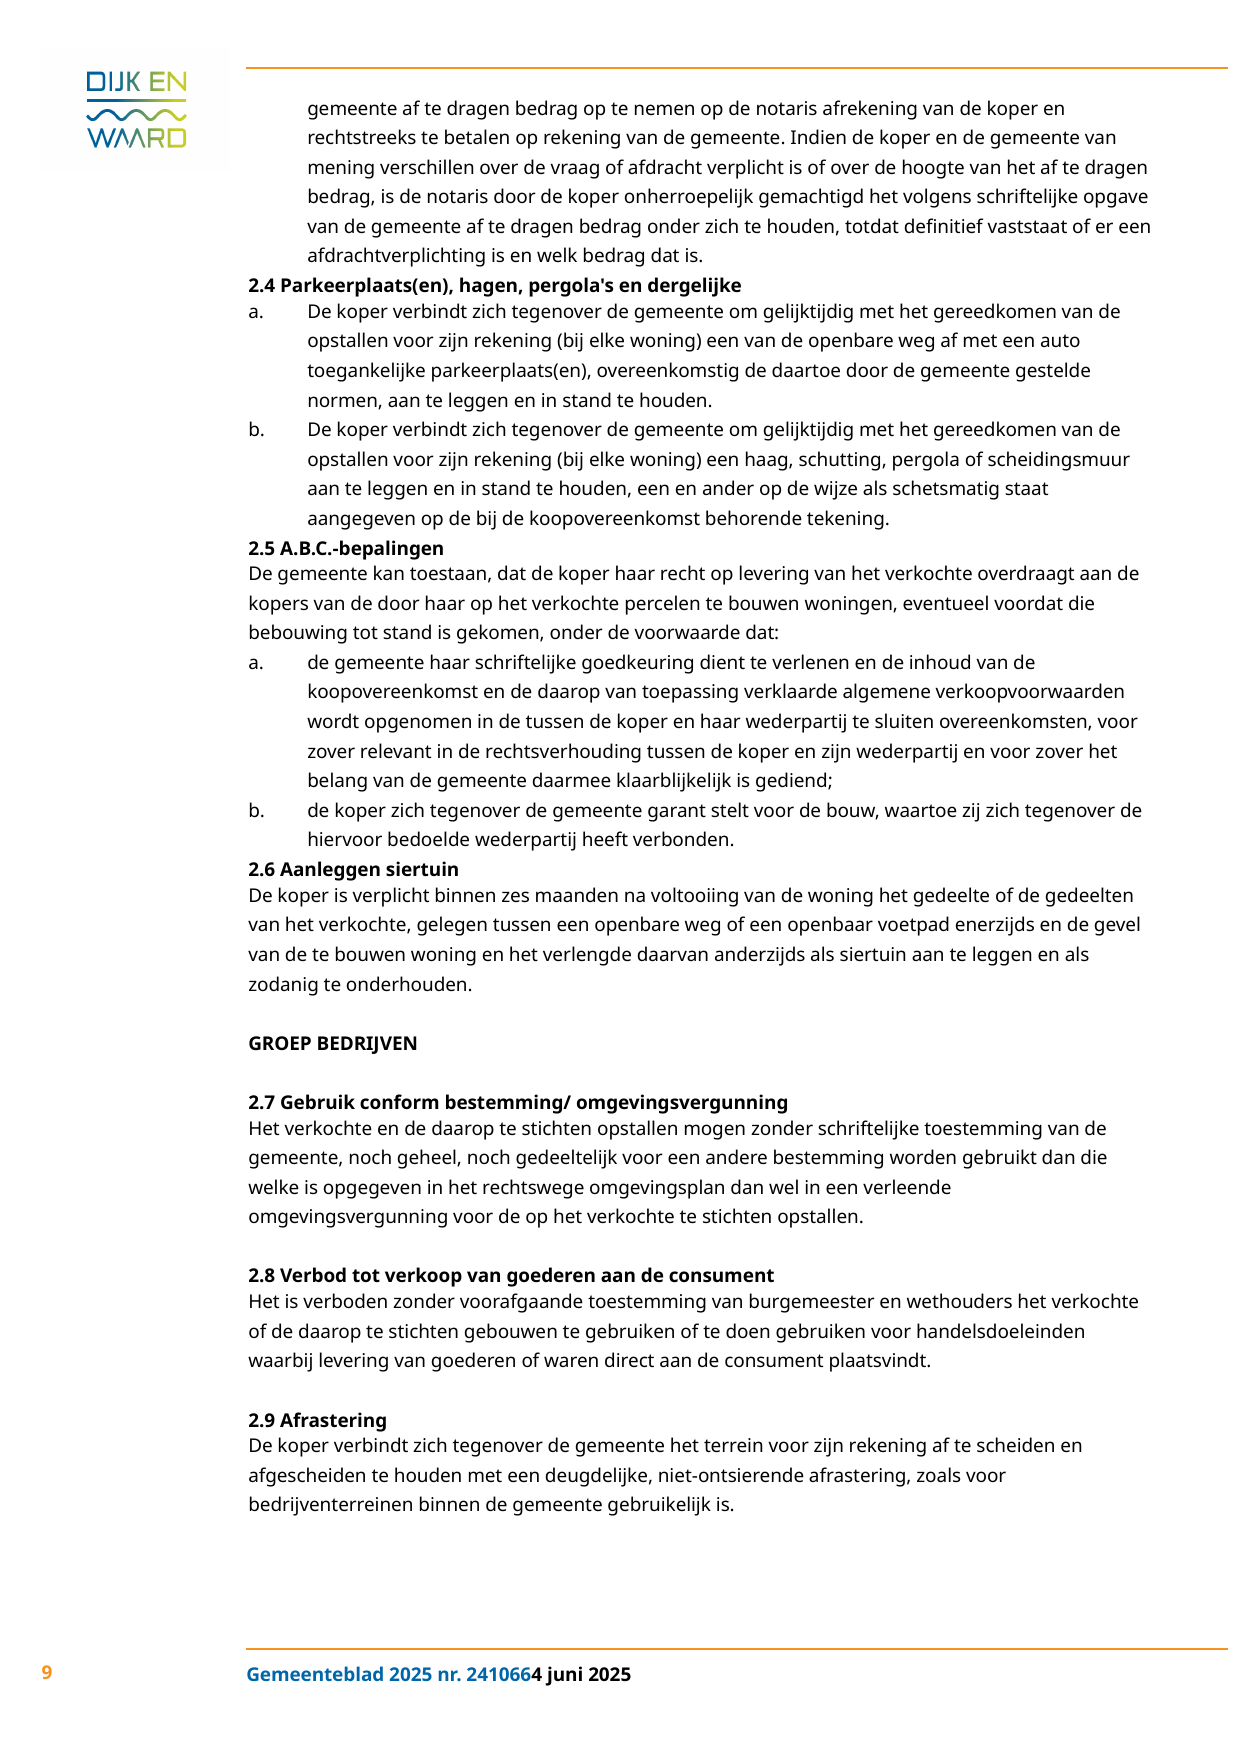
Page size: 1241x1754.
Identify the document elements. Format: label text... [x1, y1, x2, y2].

text 2.6 Aanleggen siertuin [248, 856, 1152, 882]
list de koper zich tegenover de gemeente garant stelt voor de bouw, waartoe zij zich tegenover de hiervoor bedoelde wederpartij heeft verbonden. [248, 797, 1152, 852]
text 2.9 Afrastering [248, 1407, 1152, 1432]
list De koper verbindt zich tegenover de gemeente om gelijktijdig met het gereedkomen van de opstallen voor zijn rekening (bij elke woning) een van de openbare weg af met een auto toegankelijke parkeerplaats(en), overeenkomstig de daartoe door de gemeente gestelde normen, aan te leggen en in stand te houden. [248, 298, 1152, 412]
text De koper verbindt zich tegenover de gemeente het terrein voor zijn rekening af te scheiden en afgescheiden te houden met een deugdelijke, niet-ontsierende afrastering, zoals voor bedrijventerreinen binnen de gemeente gebruikelijk is. [248, 1432, 1152, 1517]
list De koper verbindt zich tegenover de gemeente om gelijktijdig met het gereedkomen van de opstallen voor zijn rekening (bij elke woning) een haag, schutting, pergola of scheidingsmuur aan te leggen en in stand te houden, een en ander op de wijze als schetsmatig staat aangegeven op de bij de koopovereenkomst behorende tekening. [248, 416, 1152, 531]
text Het is verboden zonder voorafgaande toestemming van burgemeester en wethouders het verkochte of de daarop te stichten gebouwen te gebruiken of te doen gebruiken voor handelsdoeleinden waarbij levering van goederen of waren direct aan de consument plaatsvindt. [248, 1288, 1152, 1373]
text De gemeente kan toestaan, dat de koper haar recht op levering van het verkochte overdraagt aan de kopers van de door haar op het verkochte percelen te bouwen woningen, eventueel voordat die bebouwing tot stand is gekomen, onder de voorwaarde dat: [248, 560, 1152, 645]
picture [41, 47, 231, 172]
text Het verkochte en de daarop te stichten opstallen mogen zonder schriftelijke toestemming van de gemeente, noch geheel, noch gedeeltelijk voor een andere bestemming worden gebruikt dan die welke is opgegeven in het rechtswege omgevingsplan dan wel in een verleende omgevingsvergunning voor de op het verkochte te stichten opstallen. [248, 1115, 1152, 1229]
text GROEP BEDRIJVEN [248, 1030, 1152, 1056]
text 2.7 Gebruik conform bestemming/ omgevingsvergunning [248, 1089, 1152, 1115]
text 2.4 Parkeerplaats(en), hagen, pergola's en dergelijke [248, 272, 1152, 298]
list gemeente af te dragen bedrag op te nemen op de notaris afrekening van de koper en rechtstreeks te betalen op rekening van de gemeente. Indien de koper en de gemeente van mening verschillen over de vraag of afdracht verplicht is of over de hoogte van het af te dragen bedrag, is de notaris door de koper onherroepelijk gemachtigd het volgens schriftelijke opgave van de gemeente af te dragen bedrag onder zich te houden, totdat definitief vaststaat of er een afdrachtverplichting is en welk bedrag dat is. [248, 95, 1152, 268]
text 2.5 A.B.C.-bepalingen [248, 535, 1152, 560]
text 2.8 Verbod tot verkoop van goederen aan de consument [248, 1263, 1152, 1288]
list de gemeente haar schriftelijke goedkeuring dient te verlenen en de inhoud van de koopovereenkomst en de daarop van toepassing verklaarde algemene verkoopvoorwaarden wordt opgenomen in de tussen de koper en haar wederpartij te sluiten overeenkomsten, voor zover relevant in de rechtsverhouding tussen de koper en zijn wederpartij en voor zover het belang van de gemeente daarmee klaarblijkelijk is gediend; [248, 649, 1152, 793]
text De koper is verplicht binnen zes maanden na voltooiing van de woning het gedeelte of de gedeelten van het verkochte, gelegen tussen een openbare weg of een openbaar voetpad enerzijds en de gevel van de te bouwen woning en het verlengde daarvan anderzijds als siertuin aan te leggen en als zodanig te onderhouden. [248, 882, 1152, 996]
